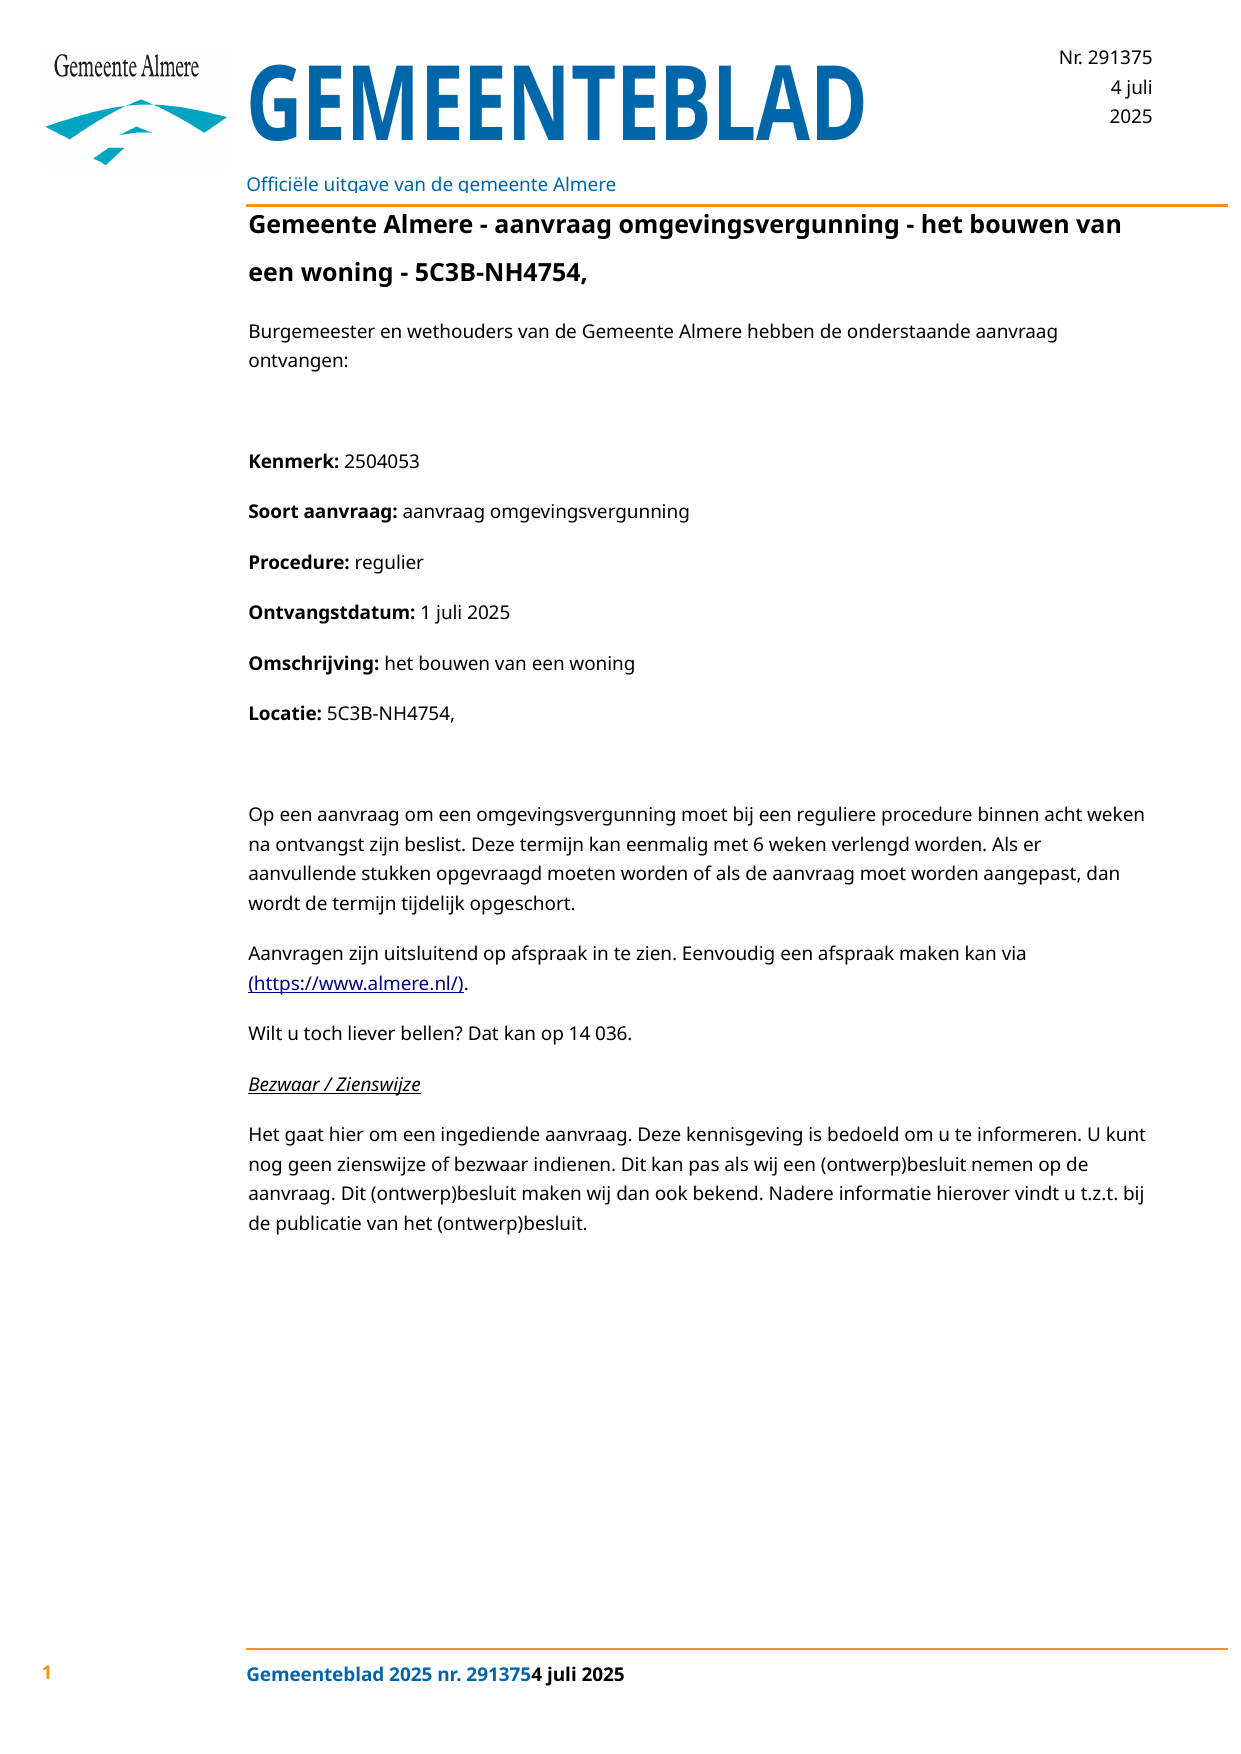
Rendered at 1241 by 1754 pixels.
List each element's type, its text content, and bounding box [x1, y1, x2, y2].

picture [41, 47, 231, 172]
text Soort aanvraag: aanvraag omgevingsvergunning [248, 499, 1152, 524]
text Procedure: regulier [248, 549, 1152, 575]
text Op een aanvraag om een omgevingsvergunning moet bij een reguliere procedure binnen acht weken na ontvangst zijn beslist. Deze termijn kan eenmalig met 6 weken verlengd worden. Als er aanvullende stukken opgevraagd moeten worden of als de aanvraag moet worden aangepast, dan wordt de termijn tijdelijk opgeschort. [248, 801, 1152, 916]
text Aanvragen zijn uitsluitend op afspraak in te zien. Eenvoudig een afspraak maken kan via (https://www.almere.nl/). [248, 940, 1152, 996]
text Bezwaar / Zienswijze [248, 1071, 1152, 1097]
text Burgemeester en wethouders van de Gemeente Almere hebben de onderstaande aanvraag ontvangen: [248, 318, 1152, 373]
text Wilt u toch liever bellen? Dat kan op 14 036. [248, 1020, 1152, 1046]
text Locatie: 5C3B-NH4754, [248, 700, 1152, 726]
text Gemeente Almere - aanvraag omgevingsvergunning - het bouwen van een woning - 5C3B-NH4754, [248, 207, 1152, 288]
text Ontvangstdatum: 1 juli 2025 [248, 599, 1152, 625]
text Het gaat hier om een ingediende aanvraag. Deze kennisgeving is bedoeld om u te informeren. U kunt nog geen zienswijze of bezwaar indienen. Dit kan pas als wij een (ontwerp)besluit nemen op de aanvraag. Dit (ontwerp)besluit maken wij dan ook bekend. Nadere informatie hierover vindt u t.z.t. bij de publicatie van het (ontwerp)besluit. [248, 1121, 1152, 1236]
text Kenmerk: 2504053 [248, 448, 1152, 474]
text Omschrijving: het bouwen van een woning [248, 650, 1152, 676]
